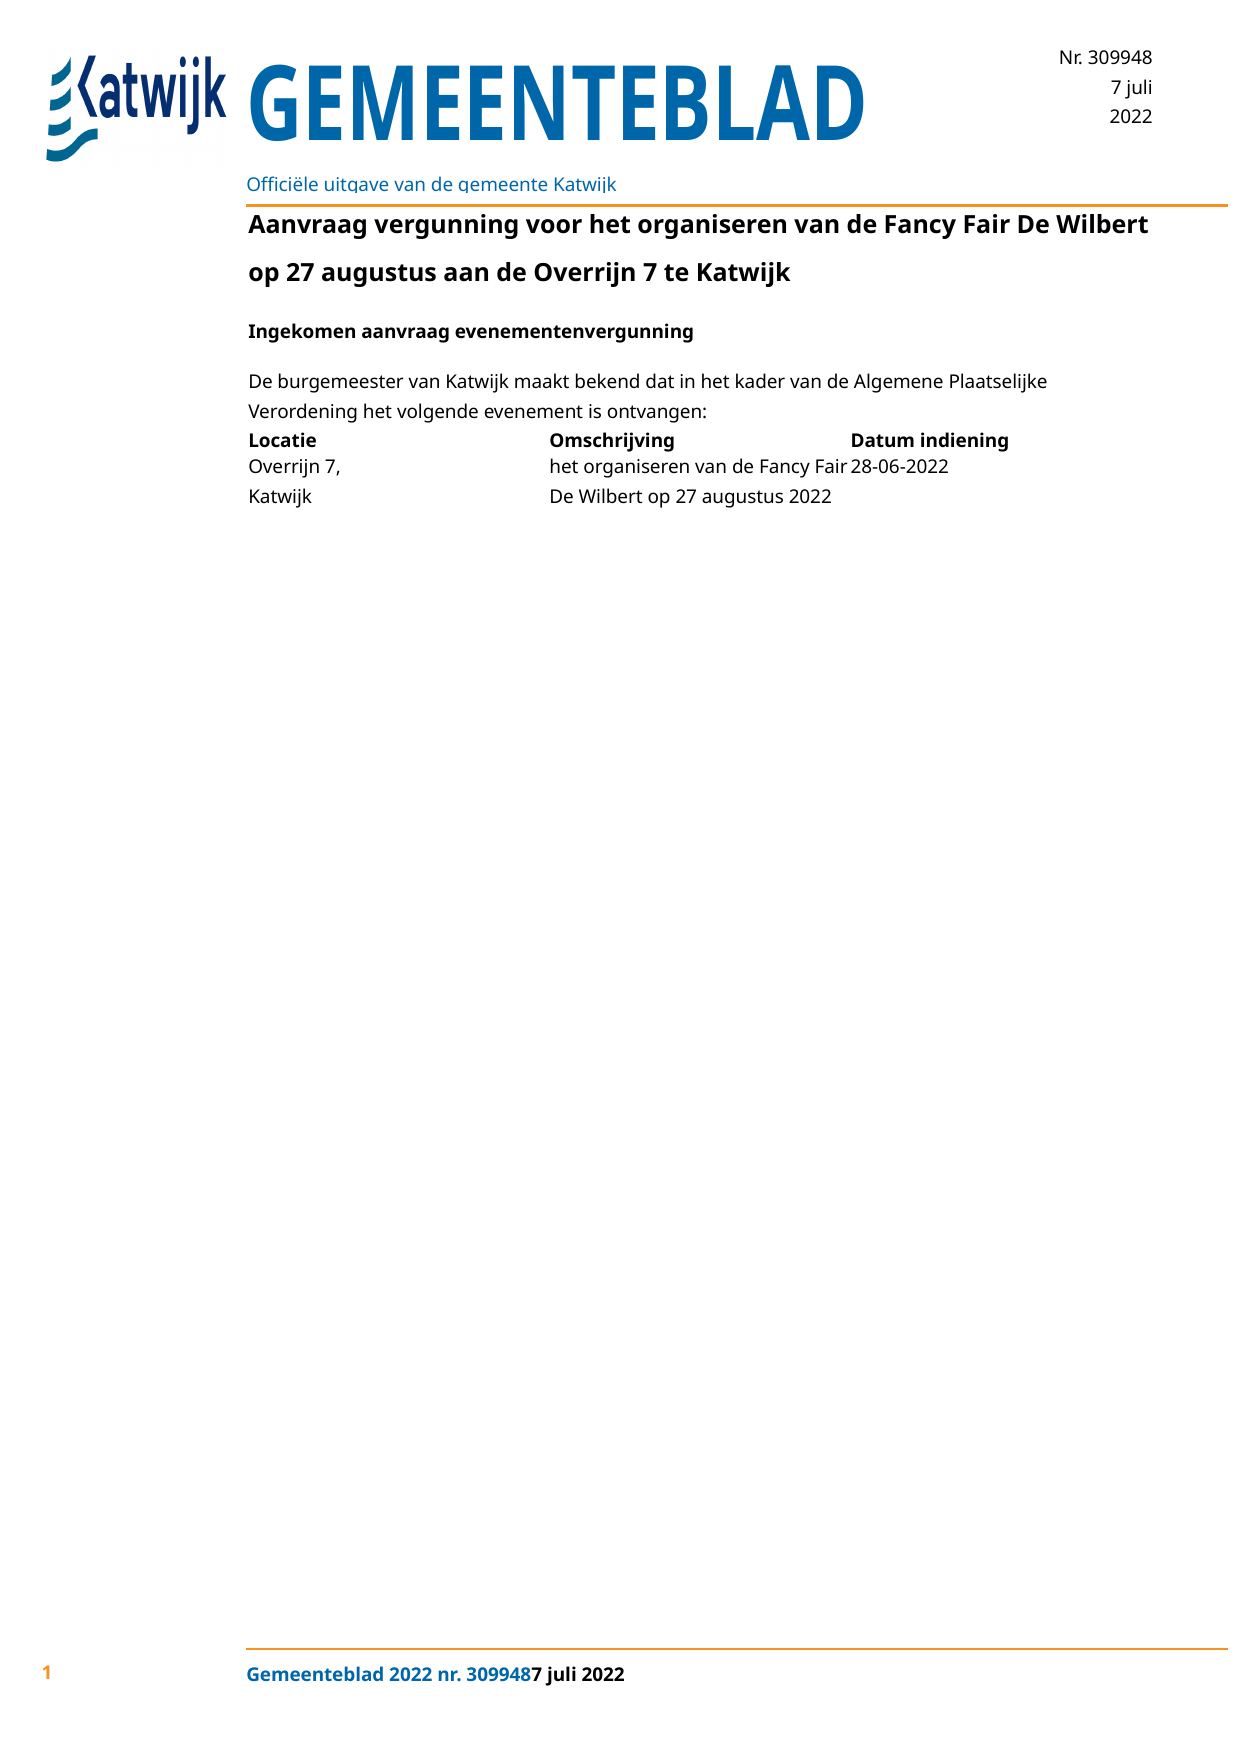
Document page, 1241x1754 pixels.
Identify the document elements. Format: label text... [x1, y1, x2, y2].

table_header Datum indiening [850, 428, 1152, 453]
table_cell 28-06-2022 [850, 453, 1152, 509]
table_cell Overrijn 7, Katwijk [248, 453, 549, 509]
table_header Omschrijving [549, 428, 850, 453]
text Ingekomen aanvraag evenementenvergunning [248, 318, 1152, 344]
text De burgemeester van Katwijk maakt bekend dat in het kader van de Algemene Plaatselijke Verordening het volgende evenement is ontvangen: [248, 368, 1152, 424]
table_header Locatie [248, 428, 549, 453]
picture [41, 47, 231, 172]
table_cell het organiseren van de Fancy Fair De Wilbert op 27 augustus 2022 [549, 453, 850, 509]
text Aanvraag vergunning voor het organiseren van de Fancy Fair De Wilbert op 27 augustus aan de Overrijn 7 te Katwijk [248, 207, 1152, 288]
